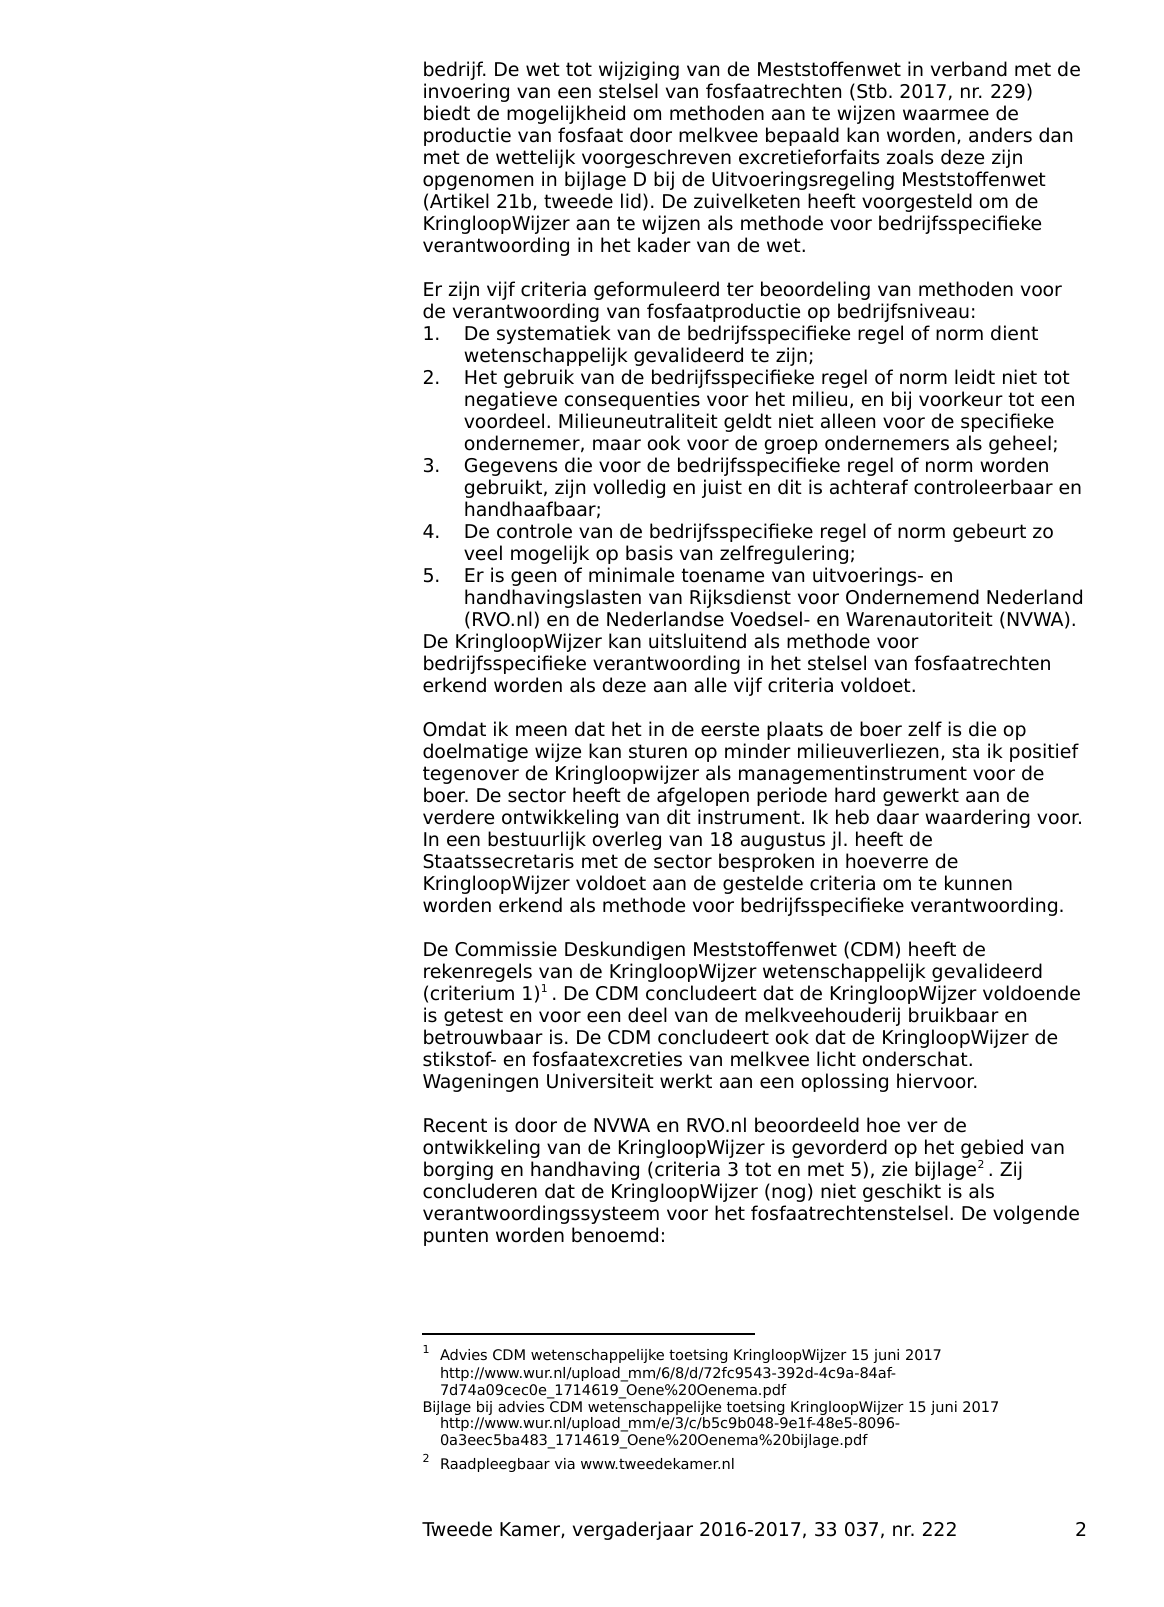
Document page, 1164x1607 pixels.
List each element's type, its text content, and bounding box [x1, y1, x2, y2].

text De Commissie Deskundigen Meststoffenwet (CDM) heeft de rekenregels van de KringloopWijzer wetenschappelijk gevalideerd (criterium 1). De CDM concludeert dat de KringloopWijzer voldoende is getest en voor een deel van de melkveehouderij bruikbaar en betrouwbaar is. De CDM concludeert ook dat de KringloopWijzer de stikstof- en fosfaatexcreties van melkvee licht onderschat. Wageningen Universiteit werkt aan een oplossing hiervoor. [422, 939, 1087, 1093]
text Bijlage bij advies CDM wetenschappelijke toetsing KringloopWijzer 15 juni 2017 http://www.wur.nl/upload_mm/e/3/c/b5c9b048-9e1f-48e5-8096-0a3eec5ba483_1714619_Oene%20Oenema%20bijlage.pdf [422, 1399, 1087, 1449]
text 5. Er is geen of minimale toename van uitvoerings- en handhavingslasten van Rijksdienst voor Ondernemend Nederland (RVO.nl) en de Nederlandse Voedsel- en Warenautoriteit (NVWA). [422, 565, 1087, 631]
text 3. Gegevens die voor de bedrijfsspecifieke regel of norm worden gebruikt, zijn volledig en juist en dit is achteraf controleerbaar en handhaafbaar; [422, 455, 1087, 521]
text bedrijf. De wet tot wijziging van de Meststoffenwet in verband met de invoering van een stelsel van fosfaatrechten (Stb. 2017, nr. 229) biedt de mogelijkheid om methoden aan te wijzen waarmee de productie van fosfaat door melkvee bepaald kan worden, anders dan met de wettelijk voorgeschreven excretieforfaits zoals deze zijn opgenomen in bijlage D bij de Uitvoeringsregeling Meststoffenwet (Artikel 21b, tweede lid). De zuivelketen heeft voorgesteld om de KringloopWijzer aan te wijzen als methode voor bedrijfsspecifieke verantwoording in het kader van de wet. [422, 59, 1087, 257]
text Omdat ik meen dat het in de eerste plaats de boer zelf is die op doelmatige wijze kan sturen op minder milieuverliezen, sta ik positief tegenover de Kringloopwijzer als managementinstrument voor de boer. De sector heeft de afgelopen periode hard gewerkt aan de verdere ontwikkeling van dit instrument. Ik heb daar waardering voor. In een bestuurlijk overleg van 18 augustus jl. heeft de Staatssecretaris met de sector besproken in hoeverre de KringloopWijzer voldoet aan de gestelde criteria om te kunnen worden erkend als methode voor bedrijfsspecifieke verantwoording. [422, 719, 1087, 917]
text Advies CDM wetenschappelijke toetsing KringloopWijzer 15 juni 2017 http://www.wur.nl/upload_mm/6/8/d/72fc9543-392d-4c9a-84af-7d74a09cec0e_1714619_Oene%20Oenema.pdf [422, 1343, 1087, 1399]
text 4. De controle van de bedrijfsspecifieke regel of norm gebeurt zo veel mogelijk op basis van zelfregulering; [422, 521, 1087, 565]
text 2. Het gebruik van de bedrijfsspecifieke regel of norm leidt niet tot negatieve consequenties voor het milieu, en bij voorkeur tot een voordeel. Milieuneutraliteit geldt niet alleen voor de specifieke ondernemer, maar ook voor de groep ondernemers als geheel; [422, 367, 1087, 455]
text Er zijn vijf criteria geformuleerd ter beoordeling van methoden voor de verantwoording van fosfaatproductie op bedrijfsniveau: [422, 279, 1087, 323]
text Recent is door de NVWA en RVO.nl beoordeeld hoe ver de ontwikkeling van de KringloopWijzer is gevorderd op het gebied van borging en handhaving (criteria 3 tot en met 5), zie bijlage. Zij concluderen dat de KringloopWijzer (nog) niet geschikt is als verantwoordingssysteem voor het fosfaatrechtenstelsel. De volgende punten worden benoemd: [422, 1115, 1087, 1247]
text De KringloopWijzer kan uitsluitend als methode voor bedrijfsspecifieke verantwoording in het stelsel van fosfaatrechten erkend worden als deze aan alle vijf criteria voldoet. [422, 631, 1087, 697]
text 1. De systematiek van de bedrijfsspecifieke regel of norm dient wetenschappelijk gevalideerd te zijn; [422, 323, 1087, 367]
text Raadpleegbaar via www.tweedekamer.nl [422, 1452, 1087, 1474]
